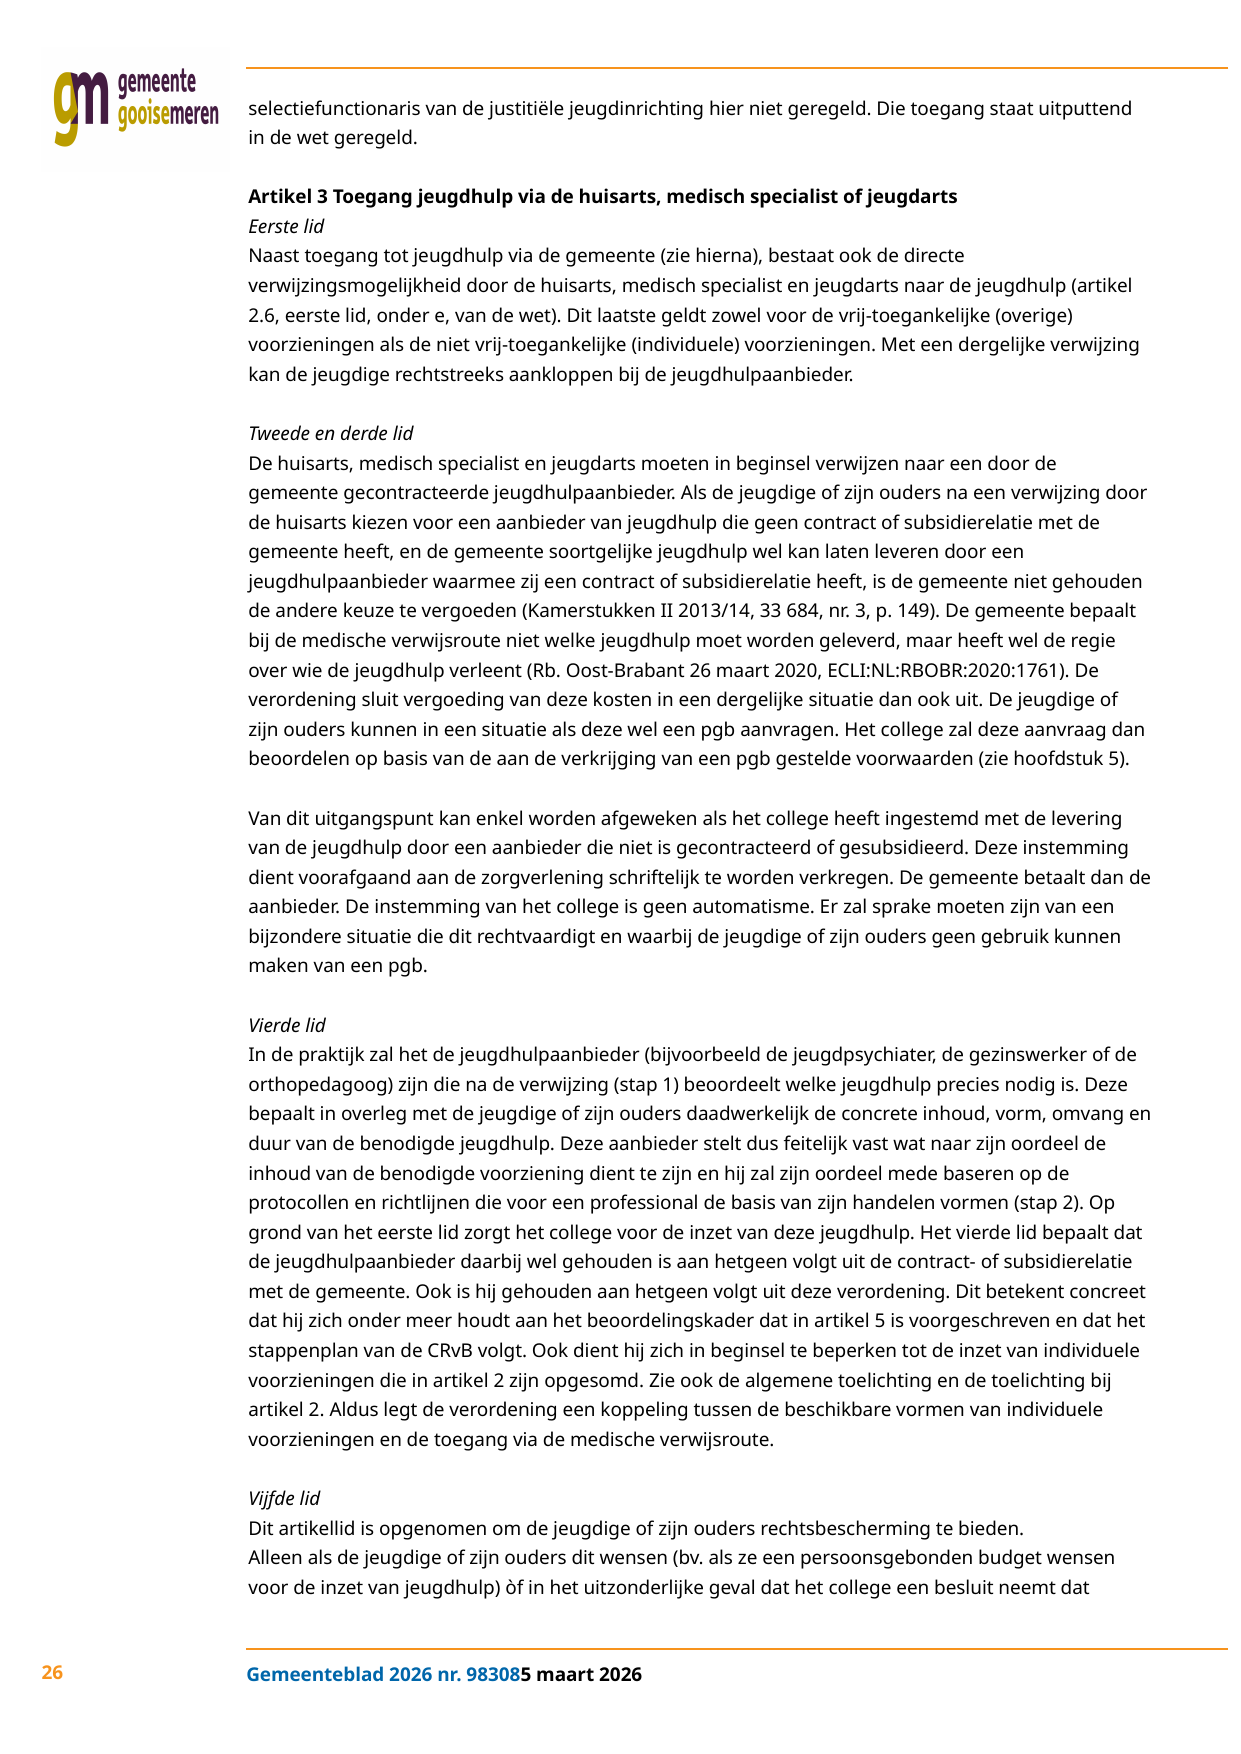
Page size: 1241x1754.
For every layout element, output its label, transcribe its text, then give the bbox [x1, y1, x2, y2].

picture [41, 47, 231, 172]
text Tweede en derde lid [248, 420, 1152, 446]
text Dit artikellid is opgenomen om de jeugdige of zijn ouders rechtsbescherming te bieden. [248, 1515, 1152, 1541]
text Vierde lid [248, 1012, 1152, 1038]
text selectiefunctionaris van de justitiële jeugdinrichting hier niet geregeld. Die toegang staat uitputtend in de wet geregeld. [248, 95, 1152, 150]
text Artikel 3 Toegang jeugdhulp via de huisarts, medisch specialist of jeugdarts [248, 183, 1152, 209]
text In de praktijk zal het de jeugdhulpaanbieder (bijvoorbeeld de jeugdpsychiater, de gezinswerker of de orthopedagoog) zijn die na de verwijzing (stap 1) beoordeelt welke jeugdhulp precies nodig is. Deze bepaalt in overleg met de jeugdige of zijn ouders daadwerkelijk de concrete inhoud, vorm, omvang en duur van de benodigde jeugdhulp. Deze aanbieder stelt dus feitelijk vast wat naar zijn oordeel de inhoud van de benodigde voorziening dient te zijn en hij zal zijn oordeel mede baseren op de protocollen en richtlijnen die voor een professional de basis van zijn handelen vormen (stap 2). Op grond van het eerste lid zorgt het college voor de inzet van deze jeugdhulp. Het vierde lid bepaalt dat de jeugdhulpaanbieder daarbij wel gehouden is aan hetgeen volgt uit de contract- of subsidierelatie met de gemeente. Ook is hij gehouden aan hetgeen volgt uit deze verordening. Dit betekent concreet dat hij zich onder meer houdt aan het beoordelingskader dat in artikel 5 is voorgeschreven en dat het stappenplan van de CRvB volgt. Ook dient hij zich in beginsel te beperken tot de inzet van individuele voorzieningen die in artikel 2 zijn opgesomd. Zie ook de algemene toelichting en de toelichting bij artikel 2. Aldus legt de verordening een koppeling tussen de beschikbare vormen van individuele voorzieningen en de toegang via de medische verwijsroute. [248, 1041, 1152, 1452]
text Eerste lid [248, 213, 1152, 239]
text Van dit uitgangspunt kan enkel worden afgeweken als het college heeft ingestemd met de levering van de jeugdhulp door een aanbieder die niet is gecontracteerd of gesubsidieerd. Deze instemming dient voorafgaand aan de zorgverlening schriftelijk te worden verkregen. De gemeente betaalt dan de aanbieder. De instemming van het college is geen automatisme. Er zal sprake moeten zijn van een bijzondere situatie die dit rechtvaardigt en waarbij de jeugdige of zijn ouders geen gebruik kunnen maken van een pgb. [248, 805, 1152, 978]
text De huisarts, medisch specialist en jeugdarts moeten in beginsel verwijzen naar een door de gemeente gecontracteerde jeugdhulpaanbieder. Als de jeugdige of zijn ouders na een verwijzing door de huisarts kiezen voor een aanbieder van jeugdhulp die geen contract of subsidierelatie met de gemeente heeft, en de gemeente soortgelijke jeugdhulp wel kan laten leveren door een jeugdhulpaanbieder waarmee zij een contract of subsidierelatie heeft, is de gemeente niet gehouden de andere keuze te vergoeden (Kamerstukken II 2013/14, 33 684, nr. 3, p. 149). De gemeente bepaalt bij de medische verwijsroute niet welke jeugdhulp moet worden geleverd, maar heeft wel de regie over wie de jeugdhulp verleent (Rb. Oost-Brabant 26 maart 2020, ECLI:NL:RBOBR:2020:1761). De verordening sluit vergoeding van deze kosten in een dergelijke situatie dan ook uit. De jeugdige of zijn ouders kunnen in een situatie als deze wel een pgb aanvragen. Het college zal deze aanvraag dan beoordelen op basis van de aan de verkrijging van een pgb gestelde voorwaarden (zie hoofdstuk 5). [248, 450, 1152, 771]
text Naast toegang tot jeugdhulp via de gemeente (zie hierna), bestaat ook de directe verwijzingsmogelijkheid door de huisarts, medisch specialist en jeugdarts naar de jeugdhulp (artikel 2.6, eerste lid, onder e, van de wet). Dit laatste geldt zowel voor de vrij-toegankelijke (overige) voorzieningen als de niet vrij-toegankelijke (individuele) voorzieningen. Met een dergelijke verwijzing kan de jeugdige rechtstreeks aankloppen bij de jeugdhulpaanbieder. [248, 243, 1152, 387]
text Alleen als de jeugdige of zijn ouders dit wensen (bv. als ze een persoonsgebonden budget wensen voor de inzet van jeugdhulp) òf in het uitzonderlijke geval dat het college een besluit neemt dat [248, 1544, 1152, 1600]
text Vijfde lid [248, 1485, 1152, 1511]
